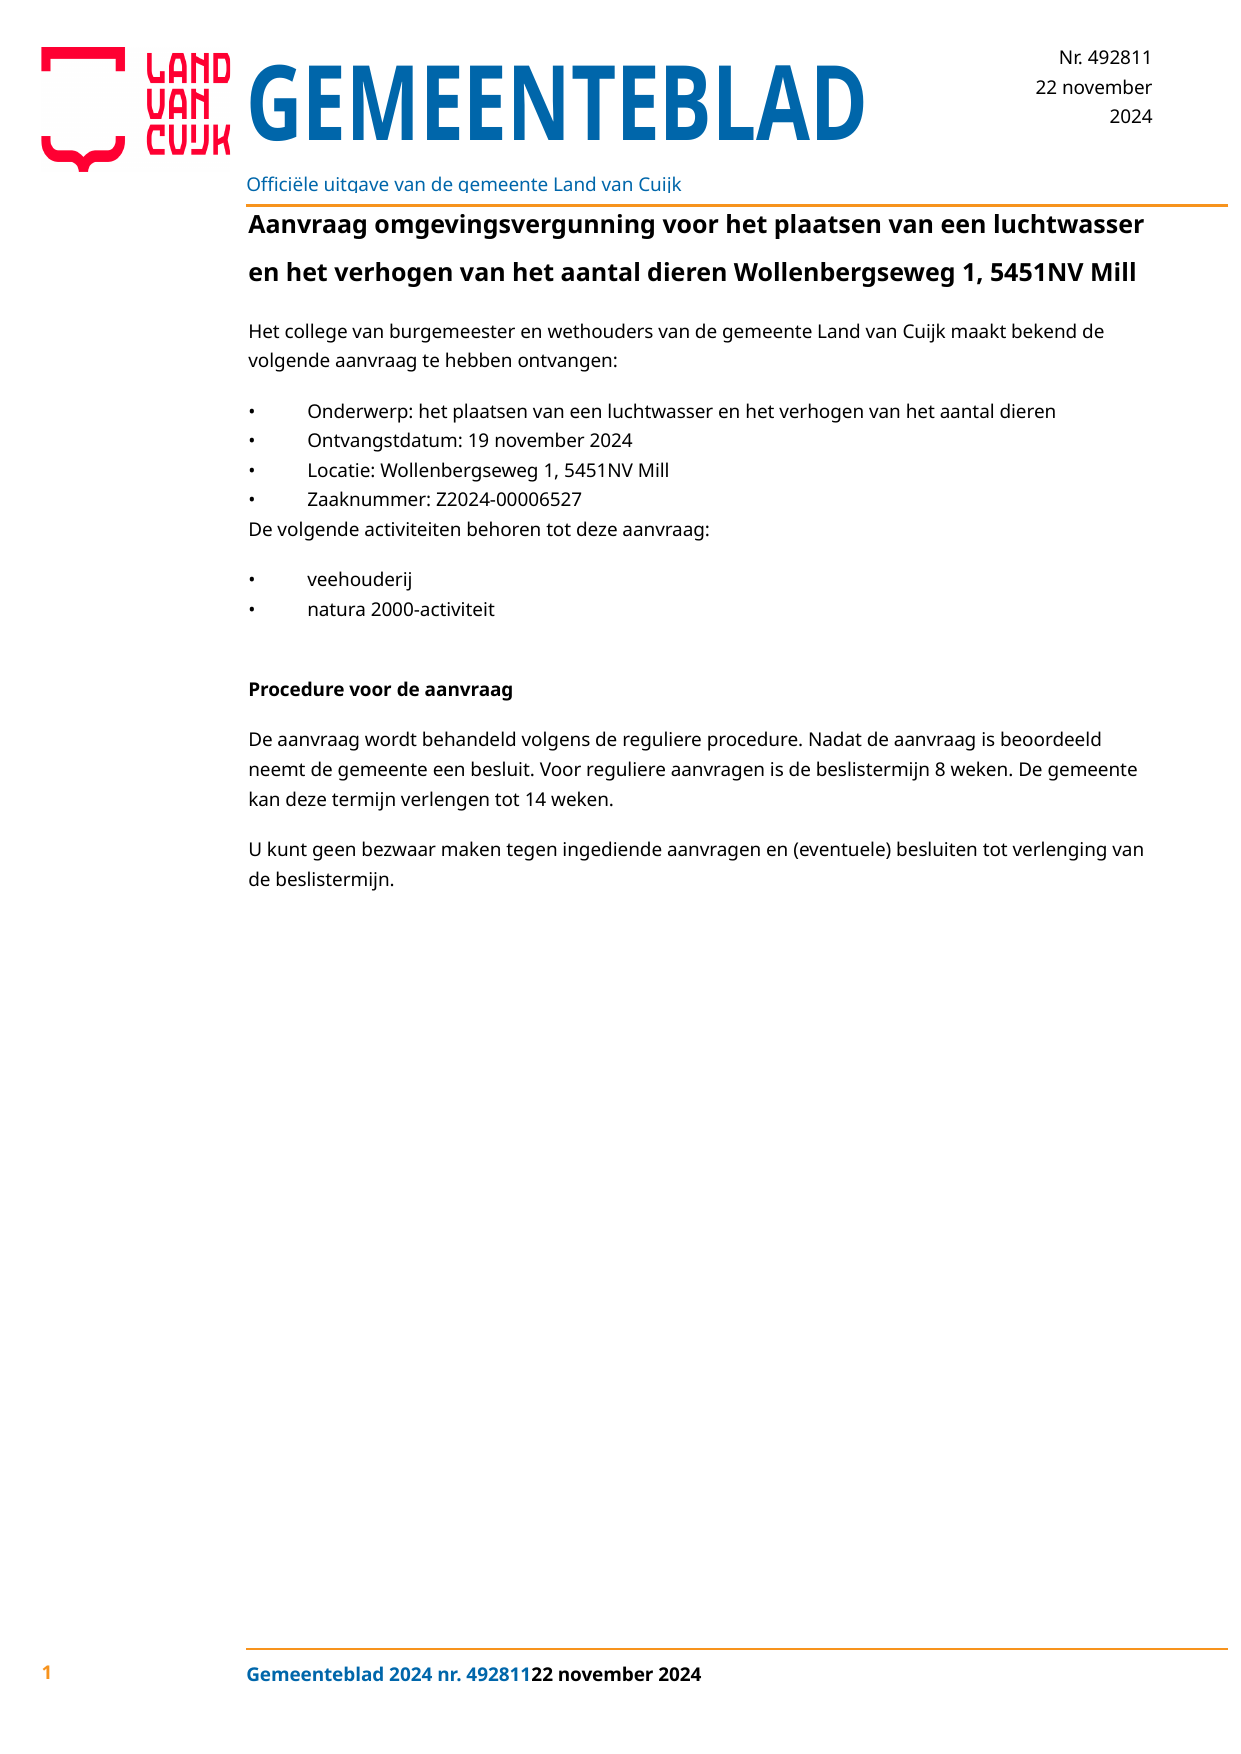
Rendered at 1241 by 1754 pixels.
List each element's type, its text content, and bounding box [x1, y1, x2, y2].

text De aanvraag wordt behandeld volgens de reguliere procedure. Nadat de aanvraag is beoordeeld neemt de gemeente een besluit. Voor reguliere aanvragen is de beslistermijn 8 weken. De gemeente kan deze termijn verlengen tot 14 weken. [248, 727, 1152, 812]
text Procedure voor de aanvraag [248, 676, 1152, 702]
text Het college van burgemeester en wethouders van de gemeente Land van Cuijk maakt bekend de volgende aanvraag te hebben ontvangen: [248, 318, 1152, 373]
list Zaaknummer: Z2024-00006527 [248, 487, 1152, 512]
list Ontvangstdatum: 19 november 2024 [248, 427, 1152, 453]
text De volgende activiteiten behoren tot deze aanvraag: [248, 516, 1152, 542]
text Aanvraag omgevingsvergunning voor het plaatsen van een luchtwasser en het verhogen van het aantal dieren Wollenbergseweg 1, 5451NV Mill [248, 207, 1152, 288]
text U kunt geen bezwaar maken tegen ingediende aanvragen en (eventuele) besluiten tot verlenging van de beslistermijn. [248, 836, 1152, 892]
list Onderwerp: het plaatsen van een luchtwasser en het verhogen van het aantal dieren [248, 398, 1152, 424]
list Locatie: Wollenbergseweg 1, 5451NV Mill [248, 457, 1152, 483]
list natura 2000-activiteit [248, 596, 1152, 622]
picture [41, 47, 231, 172]
list veehouderij [248, 567, 1152, 592]
